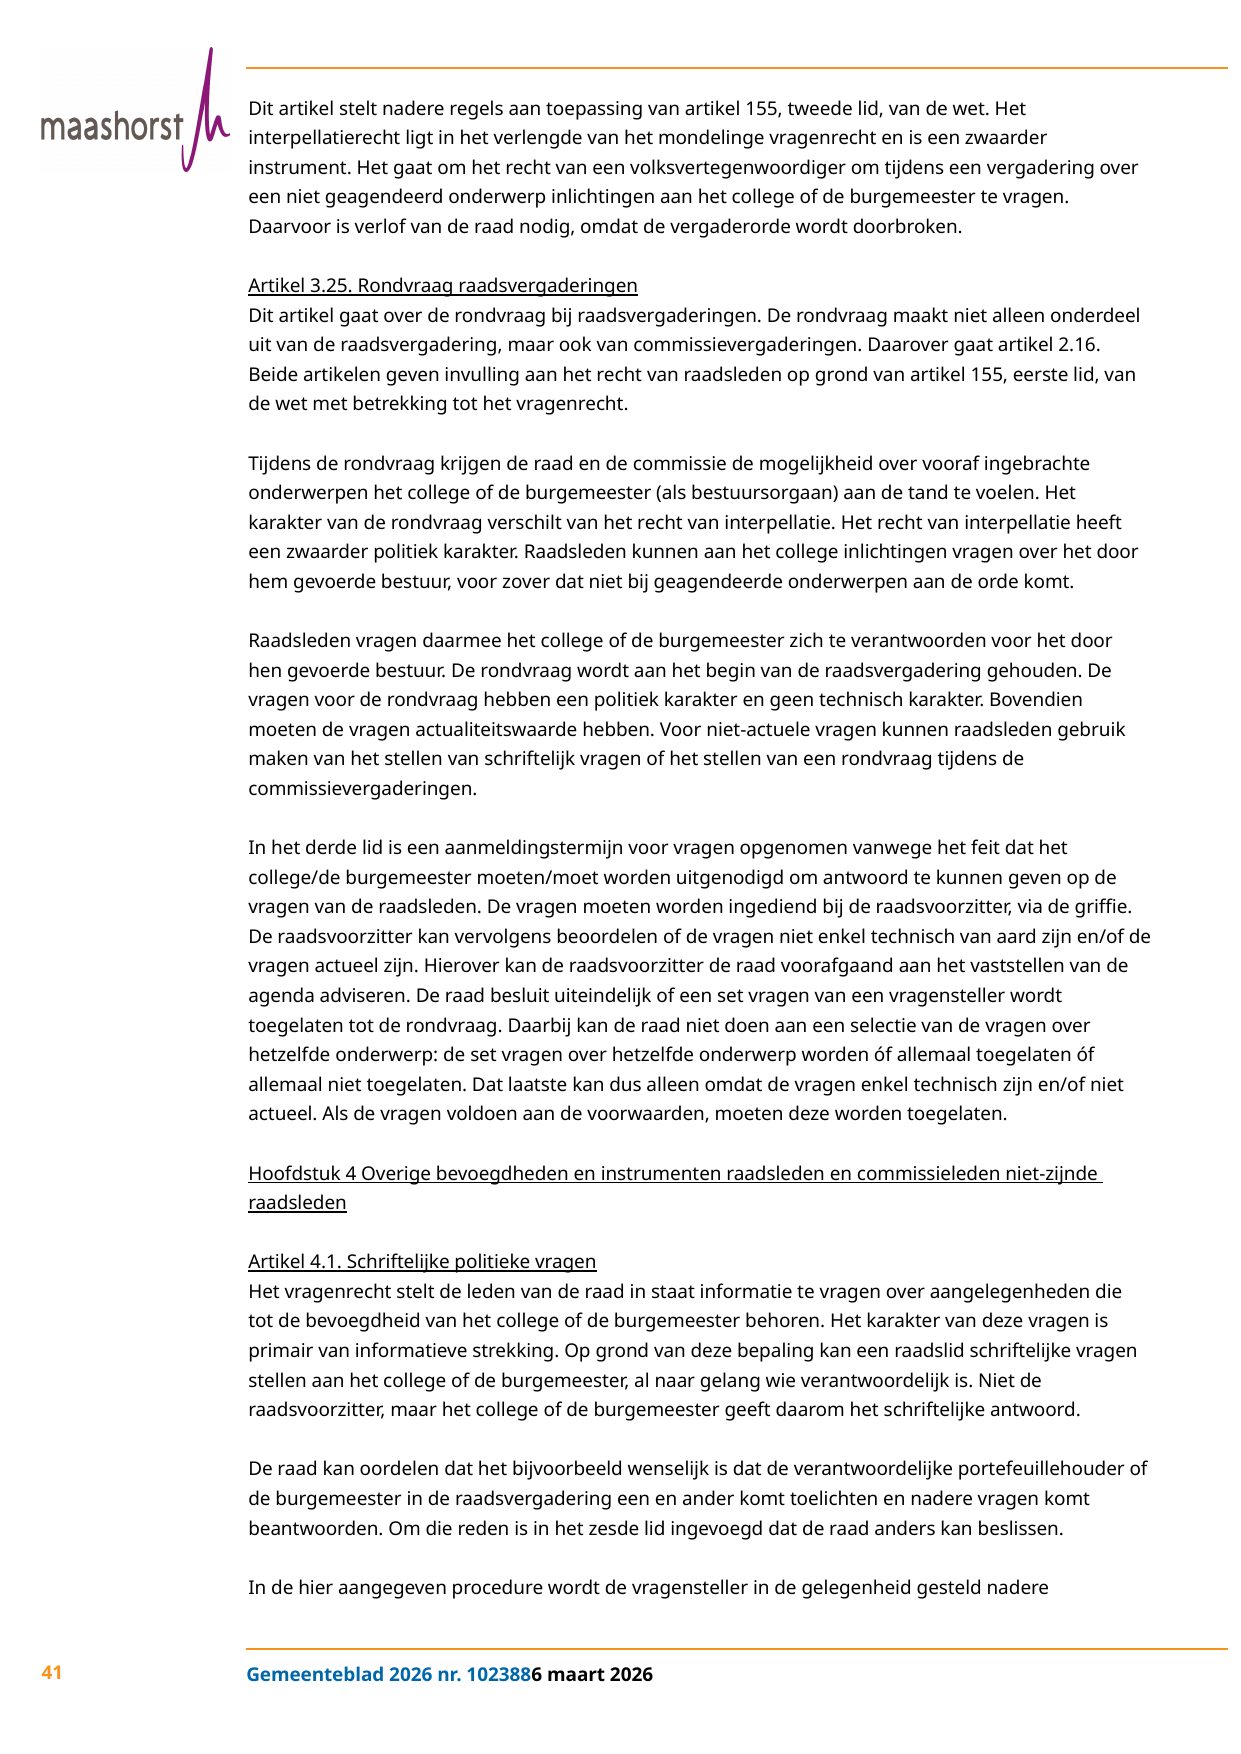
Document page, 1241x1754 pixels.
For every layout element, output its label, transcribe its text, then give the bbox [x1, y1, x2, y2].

text In het derde lid is een aanmeldingstermijn voor vragen opgenomen vanwege het feit dat het college/de burgemeester moeten/moet worden uitgenodigd om antwoord te kunnen geven op de vragen van de raadsleden. De vragen moeten worden ingediend bij de raadsvoorzitter, via de griffie. De raadsvoorzitter kan vervolgens beoordelen of de vragen niet enkel technisch van aard zijn en/of de vragen actueel zijn. Hierover kan de raadsvoorzitter de raad voorafgaand aan het vaststellen van de agenda adviseren. De raad besluit uiteindelijk of een set vragen van een vragensteller wordt toegelaten tot de rondvraag. Daarbij kan de raad niet doen aan een selectie van de vragen over hetzelfde onderwerp: de set vragen over hetzelfde onderwerp worden óf allemaal toegelaten óf allemaal niet toegelaten. Dat laatste kan dus alleen omdat de vragen enkel technisch zijn en/of niet actueel. Als de vragen voldoen aan de voorwaarden, moeten deze worden toegelaten. [248, 834, 1152, 1126]
text Raadsleden vragen daarmee het college of de burgemeester zich te verantwoorden voor het door hen gevoerde bestuur. De rondvraag wordt aan het begin van de raadsvergadering gehouden. De vragen voor de rondvraag hebben een politiek karakter en geen technisch karakter. Bovendien moeten de vragen actualiteitswaarde hebben. Voor niet-actuele vragen kunnen raadsleden gebruik maken van het stellen van schriftelijk vragen of het stellen van een rondvraag tijdens de commissievergaderingen. [248, 627, 1152, 801]
text Het vragenrecht stelt de leden van de raad in staat informatie te vragen over aangelegenheden die tot de bevoegdheid van het college of de burgemeester behoren. Het karakter van deze vragen is primair van informatieve strekking. Op grond van deze bepaling kan een raadslid schriftelijke vragen stellen aan het college of de burgemeester, al naar gelang wie verantwoordelijk is. Niet de raadsvoorzitter, maar het college of de burgemeester geeft daarom het schriftelijke antwoord. [248, 1278, 1152, 1422]
text Artikel 4.1. Schriftelijke politieke vragen [248, 1248, 1152, 1274]
text De raad kan oordelen dat het bijvoorbeeld wenselijk is dat de verantwoordelijke portefeuillehouder of de burgemeester in de raadsvergadering een en ander komt toelichten en nadere vragen komt beantwoorden. Om die reden is in het zesde lid ingevoegd dat de raad anders kan beslissen. [248, 1456, 1152, 1541]
text Tijdens de rondvraag krijgen de raad en de commissie de mogelijkheid over vooraf ingebrachte onderwerpen het college of de burgemeester (als bestuursorgaan) aan de tand te voelen. Het karakter van de rondvraag verschilt van het recht van interpellatie. Het recht van interpellatie heeft een zwaarder politiek karakter. Raadsleden kunnen aan het college inlichtingen vragen over het door hem gevoerde bestuur, voor zover dat niet bij geagendeerde onderwerpen aan de orde komt. [248, 450, 1152, 594]
text Dit artikel stelt nadere regels aan toepassing van artikel 155, tweede lid, van de wet. Het interpellatierecht ligt in het verlengde van het mondelinge vragenrecht en is een zwaarder instrument. Het gaat om het recht van een volksvertegenwoordiger om tijdens een vergadering over een niet geagendeerd onderwerp inlichtingen aan het college of de burgemeester te vragen. Daarvoor is verlof van de raad nodig, omdat de vergaderorde wordt doorbroken. [248, 95, 1152, 239]
text In de hier aangegeven procedure wordt de vragensteller in de gelegenheid gesteld nadere [248, 1574, 1152, 1600]
picture [41, 47, 231, 172]
text Dit artikel gaat over de rondvraag bij raadsvergaderingen. De rondvraag maakt niet alleen onderdeel uit van de raadsvergadering, maar ook van commissievergaderingen. Daarover gaat artikel 2.16. Beide artikelen geven invulling aan het recht van raadsleden op grond van artikel 155, eerste lid, van de wet met betrekking tot het vragenrecht. [248, 302, 1152, 416]
text Hoofdstuk 4 Overige bevoegdheden en instrumenten raadsleden en commissieleden niet-zijnde raadsleden [248, 1160, 1152, 1215]
text Artikel 3.25. Rondvraag raadsvergaderingen [248, 272, 1152, 298]
